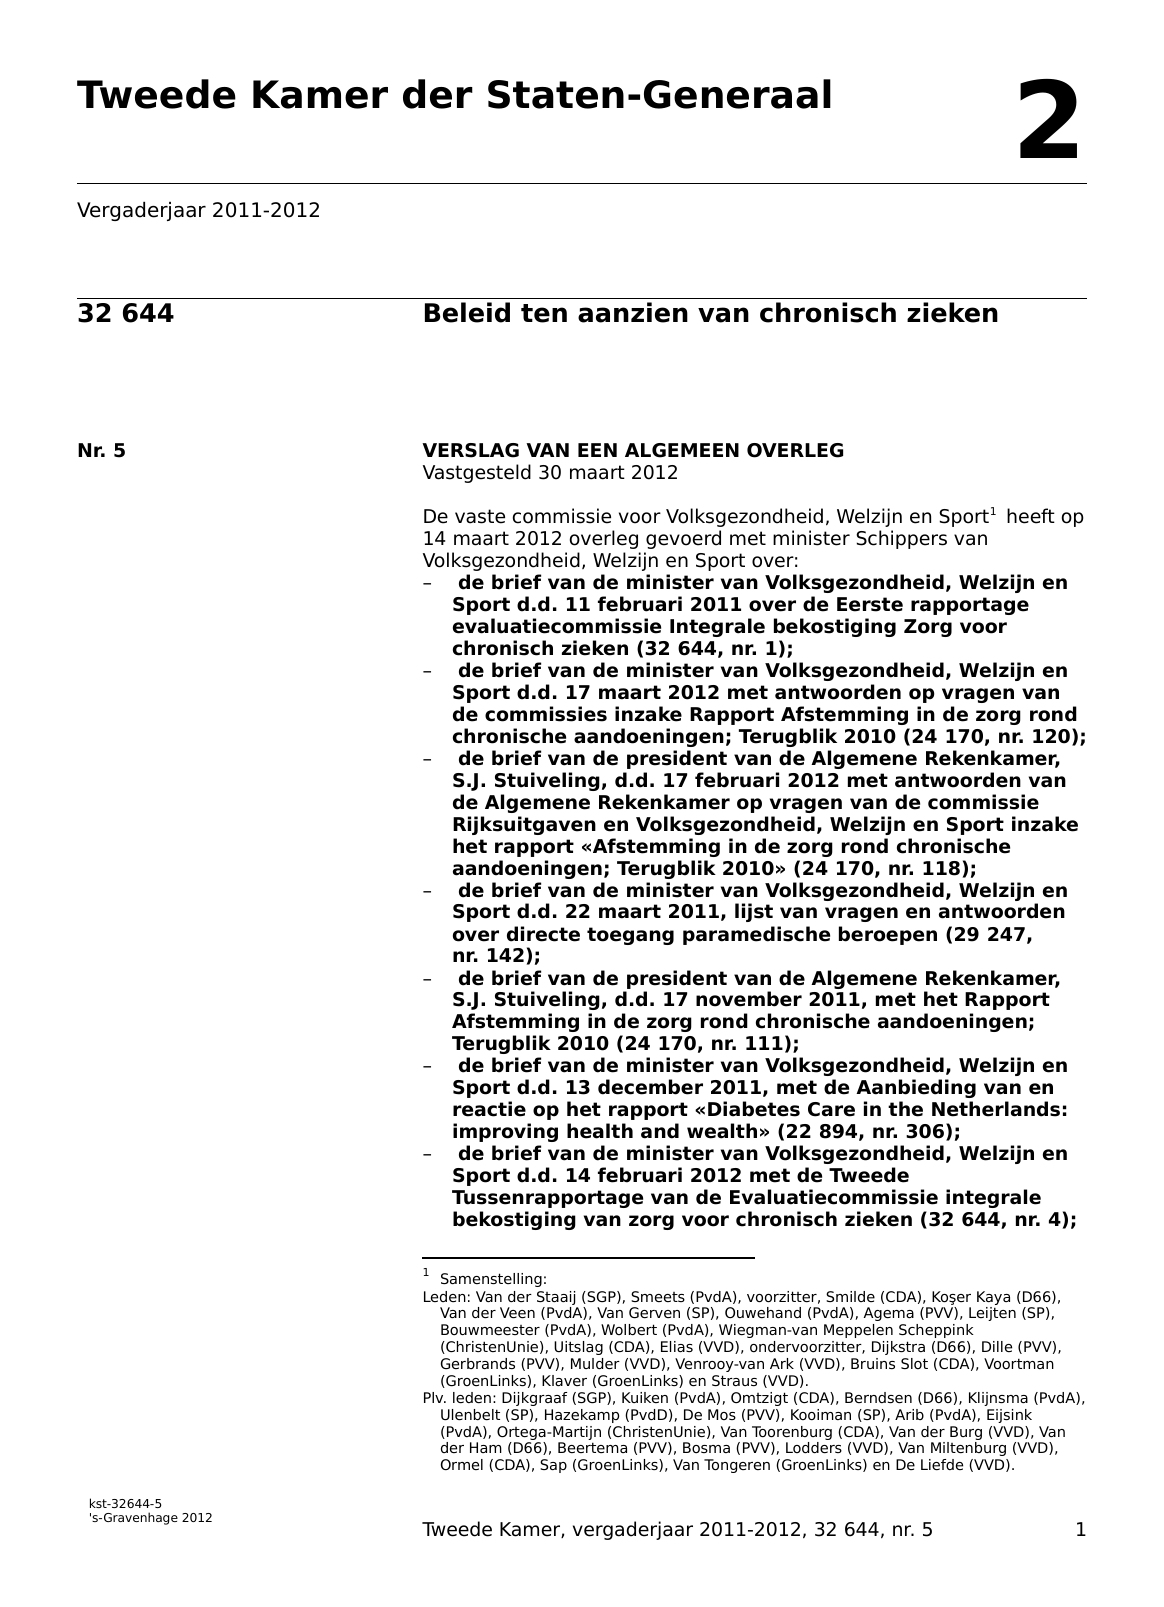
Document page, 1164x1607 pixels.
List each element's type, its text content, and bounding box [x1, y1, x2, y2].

text Leden: Van der Staaij (SGP), Smeets (PvdA), voorzitter, Smilde (CDA), Koşer Kaya (D66), Van der Veen (PvdA), Van Gerven (SP), Ouwehand (PvdA), Agema (PVV), Leijten (SP), Bouwmeester (PvdA), Wolbert (PvdA), Wiegman-van Meppelen Scheppink (ChristenUnie), Uitslag (CDA), Elias (VVD), ondervoorzitter, Dijkstra (D66), Dille (PVV), Gerbrands (PVV), Mulder (VVD), Venrooy-van Ark (VVD), Bruins Slot (CDA), Voortman (GroenLinks), Klaver (GroenLinks) en Straus (VVD). [422, 1289, 1087, 1390]
table_header 2 [886, 59, 1087, 183]
text De vaste commissie voor Volksgezondheid, Welzijn en Sport heeft op 14 maart 2012 overleg gevoerd met minister Schippers van Volksgezondheid, Welzijn en Sport over: [422, 506, 1087, 572]
subtitle Nr. 5 VERSLAG VAN EEN ALGEMEEN OVERLEG [77, 440, 1087, 462]
text Samenstelling: [422, 1267, 1087, 1289]
text – de brief van de minister van Volksgezondheid, Welzijn en Sport d.d. 11 februari 2011 over de Eerste rapportage evaluatiecommissie Integrale bekostiging Zorg voor chronisch zieken (32 644, nr. 1); [422, 572, 1087, 660]
subtitle 32 644 Beleid ten aanzien van chronisch zieken [77, 299, 1087, 329]
text 's-Gravenhage 2012 [88, 1511, 323, 1525]
text Vastgesteld 30 maart 2012 [422, 462, 1087, 484]
text – de brief van de president van de Algemene Rekenkamer, S.J. Stuiveling, d.d. 17 november 2011, met het Rapport Afstemming in de zorg rond chronische aandoeningen; Terugblik 2010 (24 170, nr. 111); [422, 967, 1087, 1055]
text – de brief van de minister van Volksgezondheid, Welzijn en Sport d.d. 17 maart 2012 met antwoorden op vragen van de commissies inzake Rapport Afstemming in de zorg rond chronische aandoeningen; Terugblik 2010 (24 170, nr. 120); [422, 660, 1087, 748]
text – de brief van de minister van Volksgezondheid, Welzijn en Sport d.d. 13 december 2011, met de Aanbieding van en reactie op het rapport «Diabetes Care in the Netherlands: improving health and wealth» (22 894, nr. 306); [422, 1055, 1087, 1143]
table_cell Vergaderjaar 2011-2012 [77, 184, 1087, 298]
text – de brief van de minister van Volksgezondheid, Welzijn en Sport d.d. 22 maart 2011, lijst van vragen en antwoorden over directe toegang paramedische beroepen (29 247, nr. 142); [422, 879, 1087, 967]
text – de brief van de president van de Algemene Rekenkamer, S.J. Stuiveling, d.d. 17 februari 2012 met antwoorden van de Algemene Rekenkamer op vragen van de commissie Rijksuitgaven en Volksgezondheid, Welzijn en Sport inzake het rapport «Afstemming in de zorg rond chronische aandoeningen; Terugblik 2010» (24 170, nr. 118); [422, 748, 1087, 879]
text – de brief van de minister van Volksgezondheid, Welzijn en Sport d.d. 14 februari 2012 met de Tweede Tussenrapportage van de Evaluatiecommissie integrale bekostiging van zorg voor chronisch zieken (32 644, nr. 4); [422, 1143, 1087, 1231]
text kst-32644-5 [88, 1497, 323, 1511]
text Plv. leden: Dijkgraaf (SGP), Kuiken (PvdA), Omtzigt (CDA), Berndsen (D66), Klijnsma (PvdA), Ulenbelt (SP), Hazekamp (PvdD), De Mos (PVV), Kooiman (SP), Arib (PvdA), Eijsink (PvdA), Ortega-Martijn (ChristenUnie), Van Toorenburg (CDA), Van der Burg (VVD), Van der Ham (D66), Beertema (PVV), Bosma (PVV), Lodders (VVD), Van Miltenburg (VVD), Ormel (CDA), Sap (GroenLinks), Van Tongeren (GroenLinks) en De Liefde (VVD). [422, 1390, 1087, 1474]
table_header Tweede Kamer der Staten-Generaal [77, 59, 886, 183]
